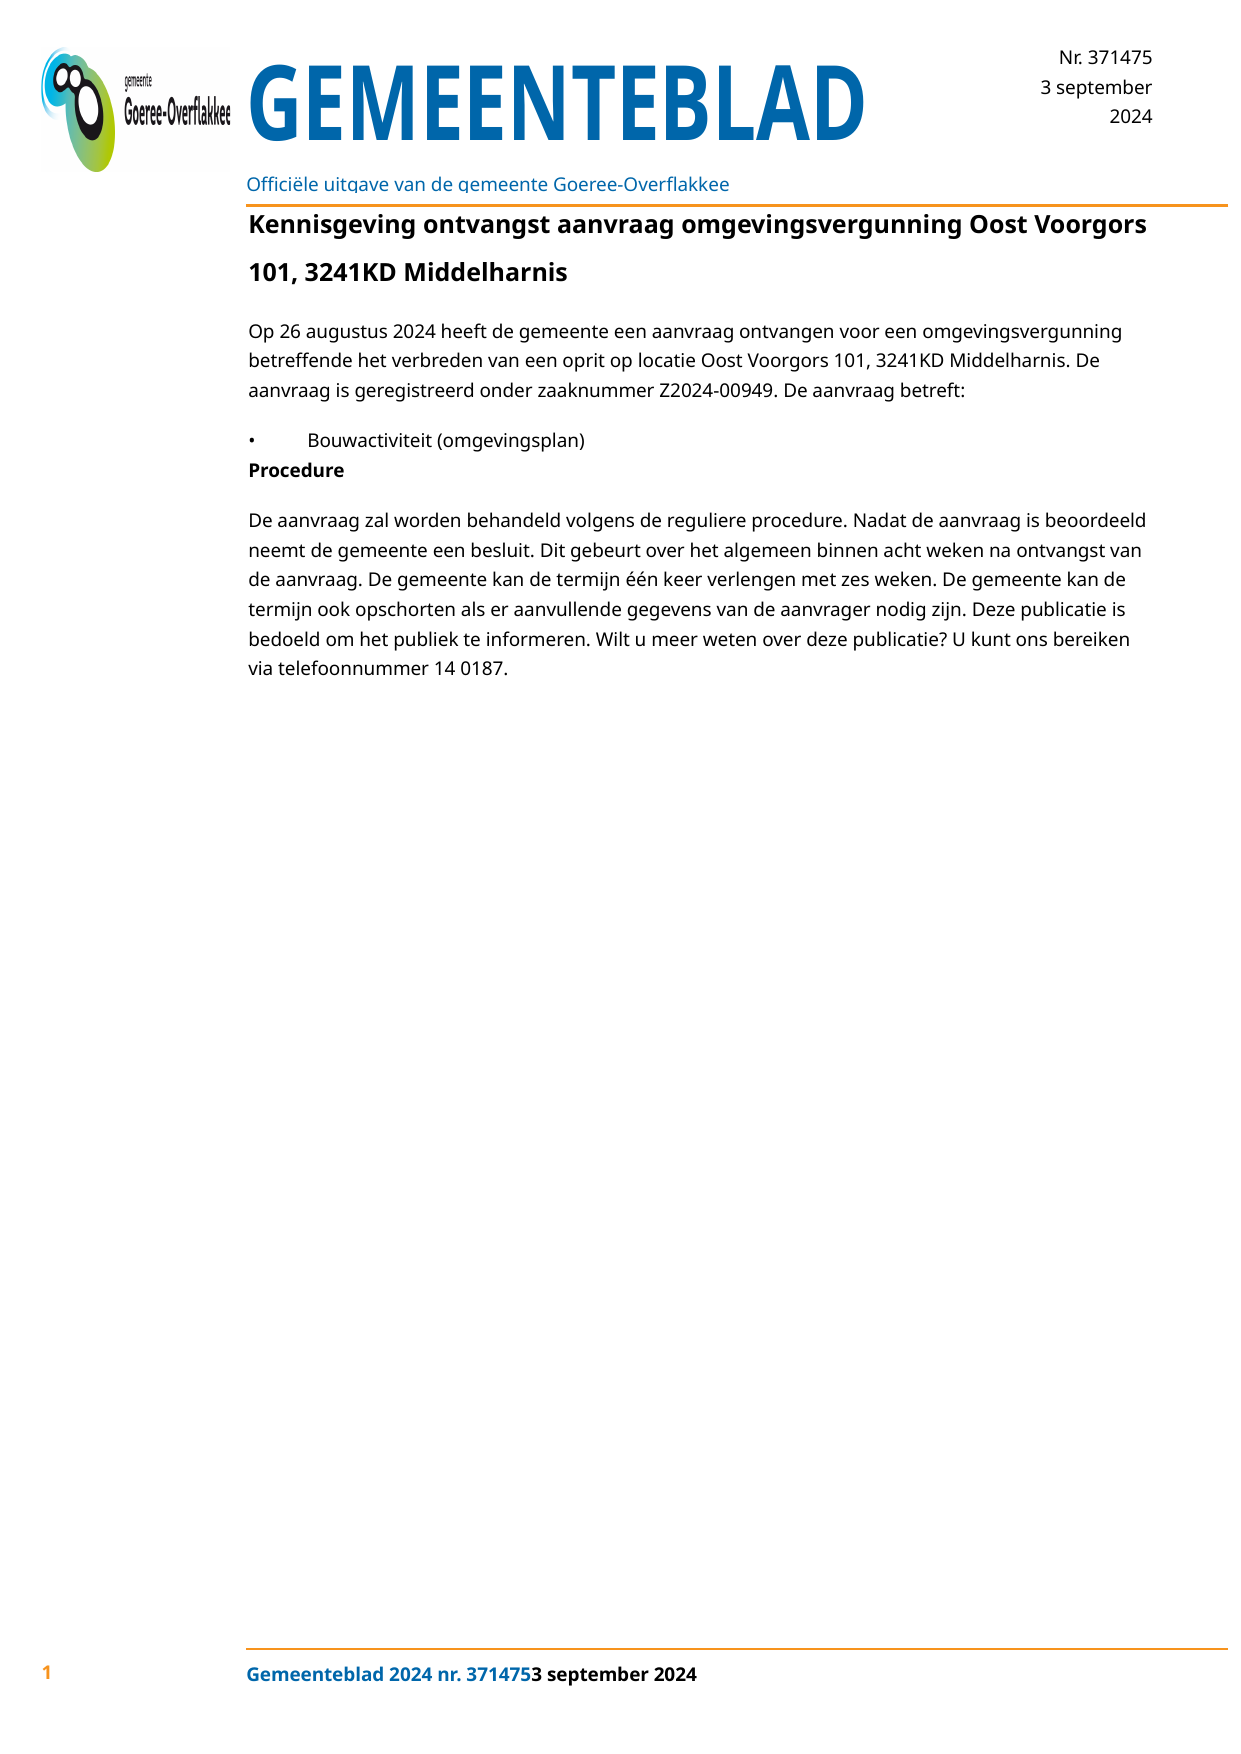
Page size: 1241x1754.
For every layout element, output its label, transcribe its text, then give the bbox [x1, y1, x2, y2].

text Op 26 augustus 2024 heeft de gemeente een aanvraag ontvangen voor een omgevingsvergunning betreffende het verbreden van een oprit op locatie Oost Voorgors 101, 3241KD Middelharnis. De aanvraag is geregistreerd onder zaaknummer Z2024-00949. De aanvraag betreft: [248, 318, 1152, 403]
text De aanvraag zal worden behandeld volgens de reguliere procedure. Nadat de aanvraag is beoordeeld neemt de gemeente een besluit. Dit gebeurt over het algemeen binnen acht weken na ontvangst van de aanvraag. De gemeente kan de termijn één keer verlengen met zes weken. De gemeente kan de termijn ook opschorten als er aanvullende gegevens van de aanvrager nodig zijn. Deze publicatie is bedoeld om het publiek te informeren. Wilt u meer weten over deze publicatie? U kunt ons bereiken via telefoonnummer 14 0187. [248, 507, 1152, 681]
text Kennisgeving ontvangst aanvraag omgevingsvergunning Oost Voorgors 101, 3241KD Middelharnis [248, 207, 1152, 288]
picture [41, 47, 231, 172]
list Bouwactiviteit (omgevingsplan) [248, 427, 1152, 453]
text Procedure [248, 457, 1152, 483]
